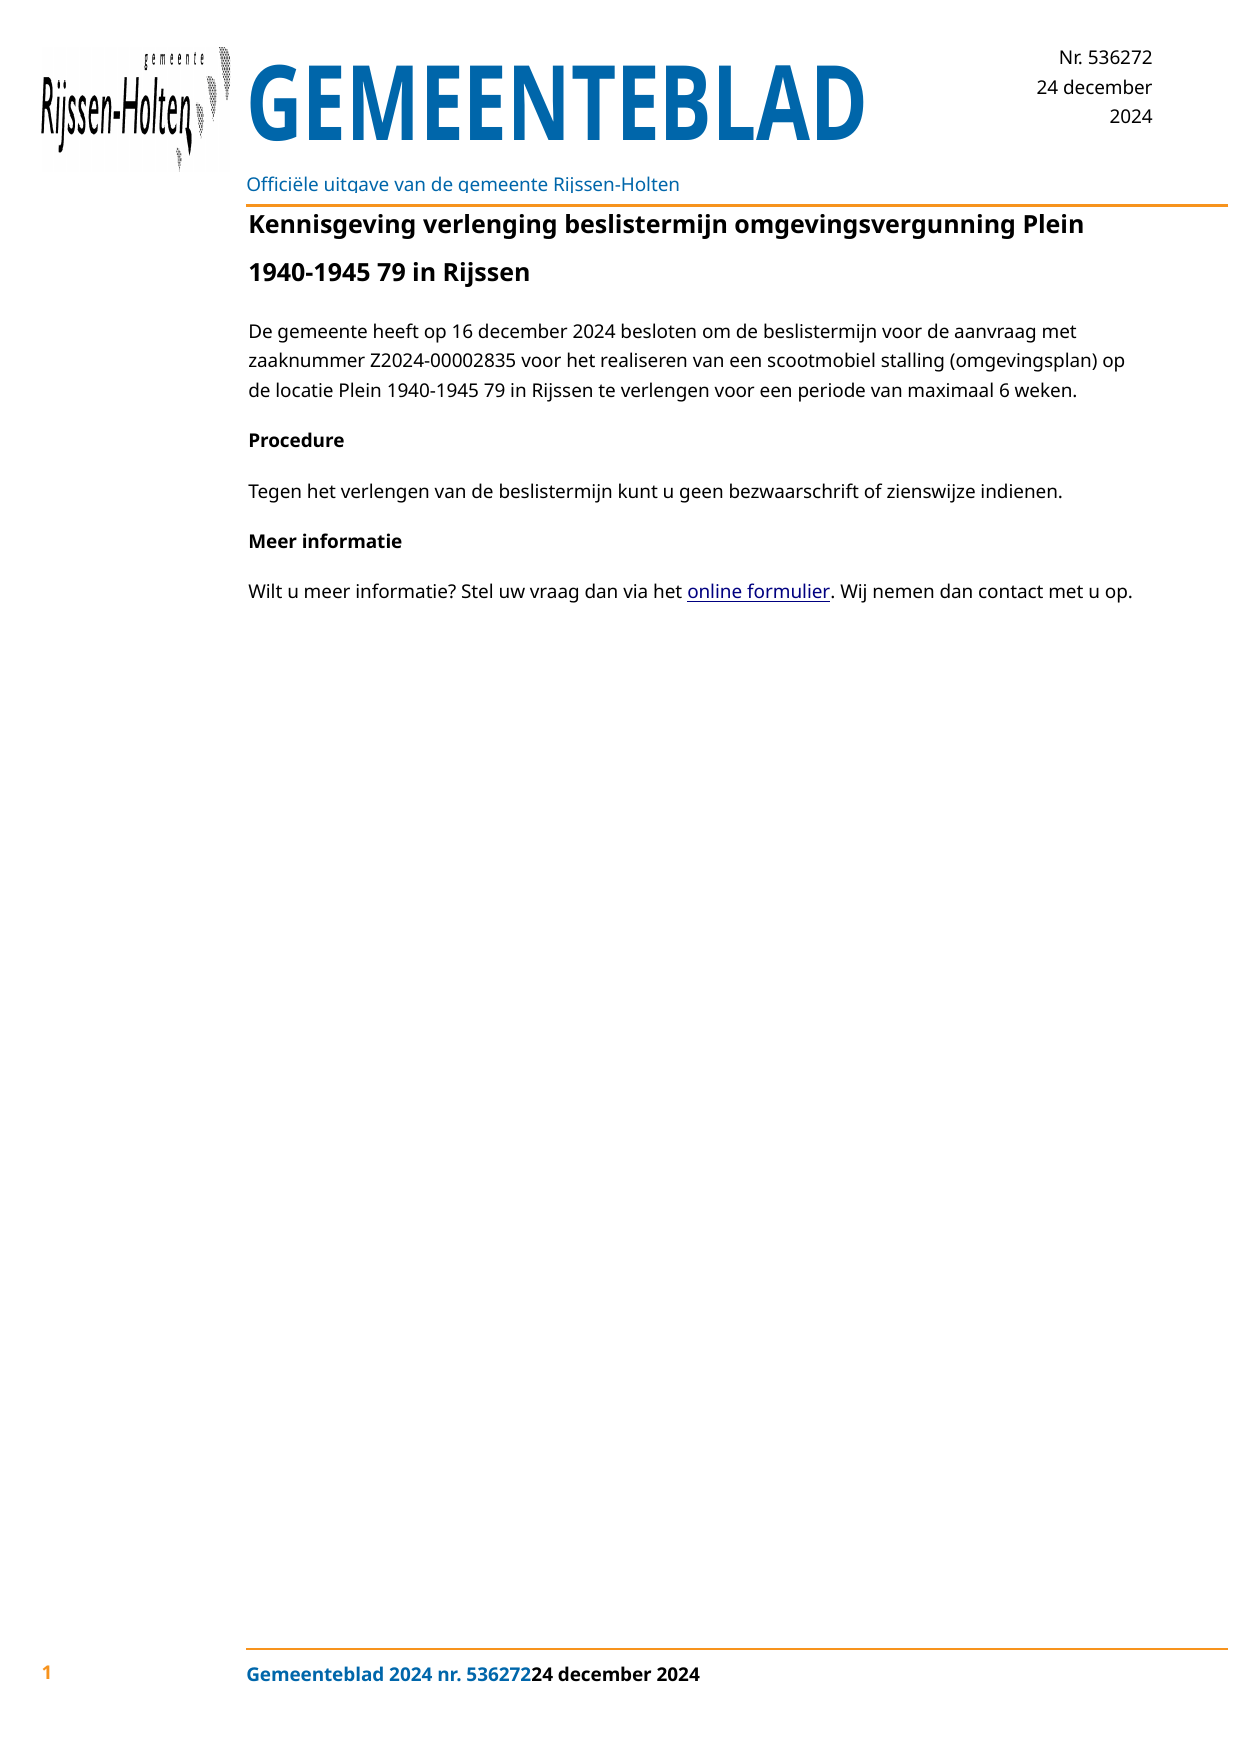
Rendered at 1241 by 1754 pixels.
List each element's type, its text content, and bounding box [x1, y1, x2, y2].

text Wilt u meer informatie? Stel uw vraag dan via het online formulier. Wij nemen dan contact met u op. [248, 579, 1152, 604]
text Procedure [248, 427, 1152, 453]
text Kennisgeving verlenging beslistermijn omgevingsvergunning Plein 1940-1945 79 in Rijssen [248, 207, 1152, 288]
text Meer informatie [248, 528, 1152, 554]
text De gemeente heeft op 16 december 2024 besloten om de beslistermijn voor de aanvraag met zaaknummer Z2024-00002835 voor het realiseren van een scootmobiel stalling (omgevingsplan) op de locatie Plein 1940-1945 79 in Rijssen te verlengen voor een periode van maximaal 6 weken. [248, 318, 1152, 403]
text Tegen het verlengen van de beslistermijn kunt u geen bezwaarschrift of zienswijze indienen. [248, 478, 1152, 504]
picture [41, 47, 231, 172]
